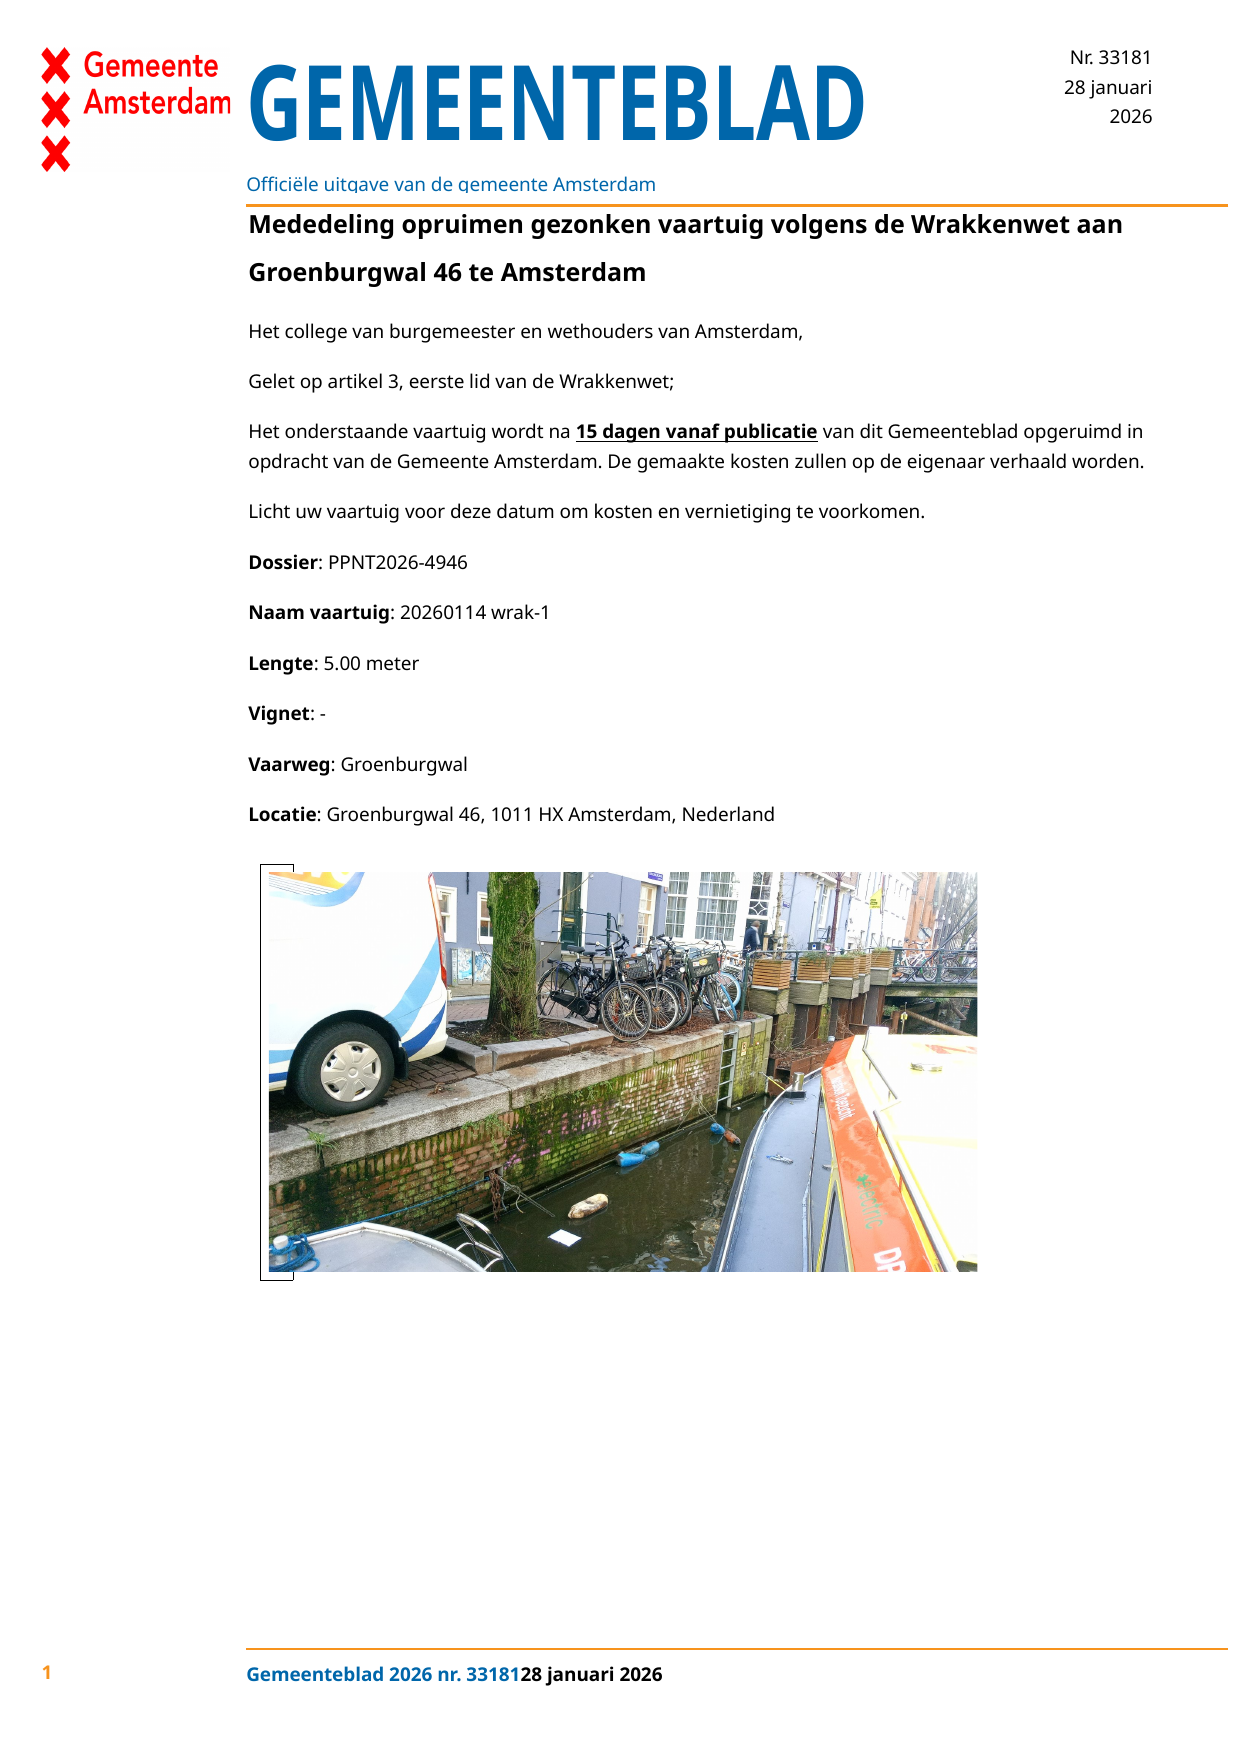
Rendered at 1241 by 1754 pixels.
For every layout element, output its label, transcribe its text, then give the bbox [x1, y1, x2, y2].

picture [41, 47, 231, 172]
picture [268, 872, 978, 1272]
text Dossier: PPNT2026-4946 [248, 549, 1152, 575]
text Licht uw vaartuig voor deze datum om kosten en vernietiging te voorkomen. [248, 499, 1152, 524]
text Naam vaartuig: 20260114 wrak-1 [248, 599, 1152, 625]
text Het onderstaande vaartuig wordt na 15 dagen vanaf publicatie van dit Gemeenteblad opgeruimd in opdracht van de Gemeente Amsterdam. De gemaakte kosten zullen op de eigenaar verhaald worden. [248, 419, 1152, 474]
text Lengte: 5.00 meter [248, 650, 1152, 676]
text Vignet: - [248, 700, 1152, 726]
text Het college van burgemeester en wethouders van Amsterdam, [248, 318, 1152, 344]
text Mededeling opruimen gezonken vaartuig volgens de Wrakkenwet aan Groenburgwal 46 te Amsterdam [248, 207, 1152, 288]
text Gelet op artikel 3, eerste lid van de Wrakkenwet; [248, 368, 1152, 394]
text Vaarweg: Groenburgwal [248, 751, 1152, 777]
text Locatie: Groenburgwal 46, 1011 HX Amsterdam, Nederland [248, 801, 1152, 827]
